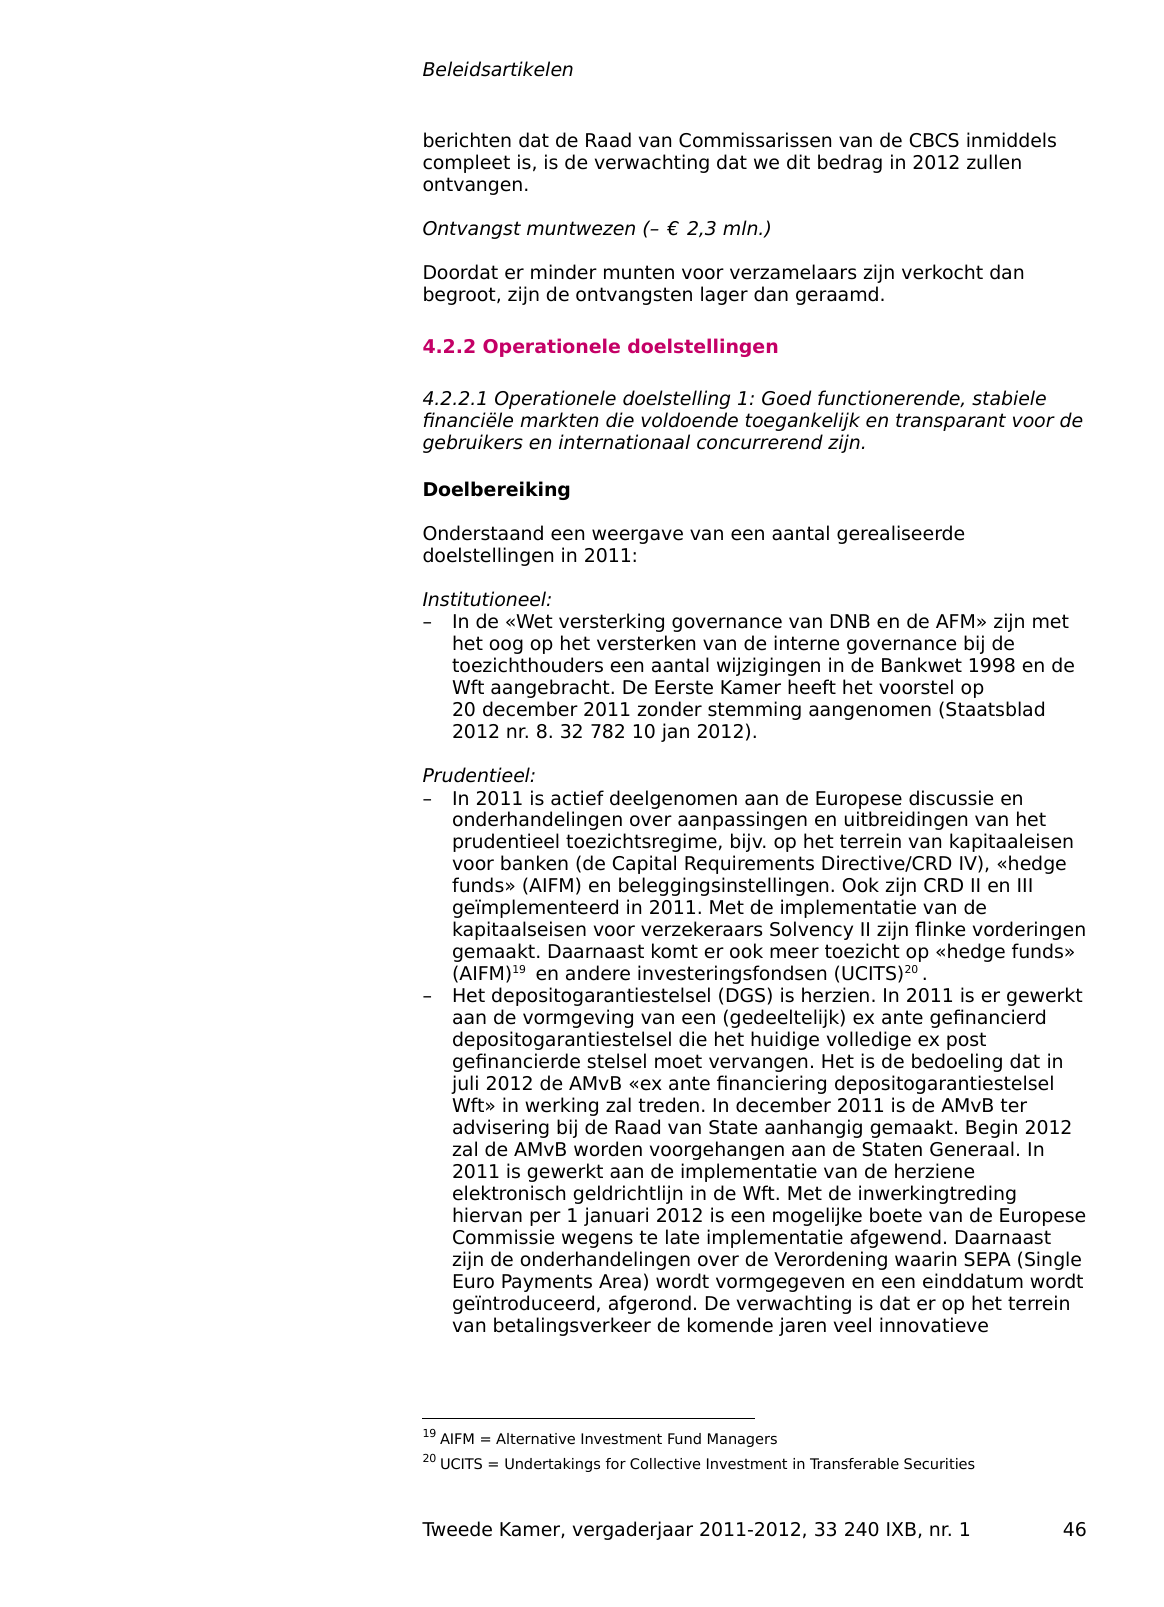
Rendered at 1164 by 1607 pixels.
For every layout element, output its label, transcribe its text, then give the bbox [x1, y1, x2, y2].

text Onderstaand een weergave van een aantal gerealiseerde doelstellingen in 2011: [422, 523, 1087, 567]
text AIFM = Alternative Investment Fund Managers [422, 1427, 1087, 1449]
subtitle Institutioneel: [422, 589, 1087, 611]
text – In de «Wet versterking governance van DNB en de AFM» zijn met het oog op het versterken van de interne governance bij de toezichthouders een aantal wijzigingen in de Bankwet 1998 en de Wft aangebracht. De Eerste Kamer heeft het voorstel op 20 december 2011 zonder stemming aangenomen (Staatsblad 2012 nr. 8. 32 782 10 jan 2012). [422, 611, 1087, 743]
subtitle Doelbereiking [422, 479, 1087, 501]
subtitle 4.2.2 Operationele doelstellingen [422, 336, 1087, 358]
subtitle Prudentieel: [422, 765, 1087, 787]
subtitle Ontvangst muntwezen (– € 2,3 mln.) [422, 218, 1087, 240]
text berichten dat de Raad van Commissarissen van de CBCS inmiddels compleet is, is de verwachting dat we dit bedrag in 2012 zullen ontvangen. [422, 130, 1087, 196]
text – Het depositogarantiestelsel (DGS) is herzien. In 2011 is er gewerkt aan de vormgeving van een (gedeeltelijk) ex ante gefinancierd depositogarantiestelsel die het huidige volledige ex post gefinancierde stelsel moet vervangen. Het is de bedoeling dat in juli 2012 de AMvB «ex ante financiering depositogarantiestelsel Wft» in werking zal treden. In december 2011 is de AMvB ter advisering bij de Raad van State aanhangig gemaakt. Begin 2012 zal de AMvB worden voorgehangen aan de Staten Generaal. In 2011 is gewerkt aan de implementatie van de herziene elektronisch geldrichtlijn in de Wft. Met de inwerkingtreding hiervan per 1 januari 2012 is een mogelijke boete van de Europese Commissie wegens te late implementatie afgewend. Daarnaast zijn de onderhandelingen over de Verordening waarin SEPA (Single Euro Payments Area) wordt vormgegeven en een einddatum wordt geïntroduceerd, afgerond. De verwachting is dat er op het terrein van betalingsverkeer de komende jaren veel innovatieve [422, 985, 1087, 1337]
subtitle 4.2.2.1 Operationele doelstelling 1: Goed functionerende, stabiele financiële markten die voldoende toegankelijk en transparant voor de gebruikers en internationaal concurrerend zijn. [422, 388, 1087, 454]
text UCITS = Undertakings for Collective Investment in Transferable Securities [422, 1452, 1087, 1474]
text Doordat er minder munten voor verzamelaars zijn verkocht dan begroot, zijn de ontvangsten lager dan geraamd. [422, 262, 1087, 306]
text – In 2011 is actief deelgenomen aan de Europese discussie en onderhandelingen over aanpassingen en uitbreidingen van het prudentieel toezichtsregime, bijv. op het terrein van kapitaaleisen voor banken (de Capital Requirements Directive/CRD IV), «hedge funds» (AIFM) en beleggingsinstellingen. Ook zijn CRD II en III geïmplementeerd in 2011. Met de implementatie van de kapitaalseisen voor verzekeraars Solvency II zijn flinke vorderingen gemaakt. Daarnaast komt er ook meer toezicht op «hedge funds» (AIFM) en andere investeringsfondsen (UCITS). [422, 787, 1087, 985]
